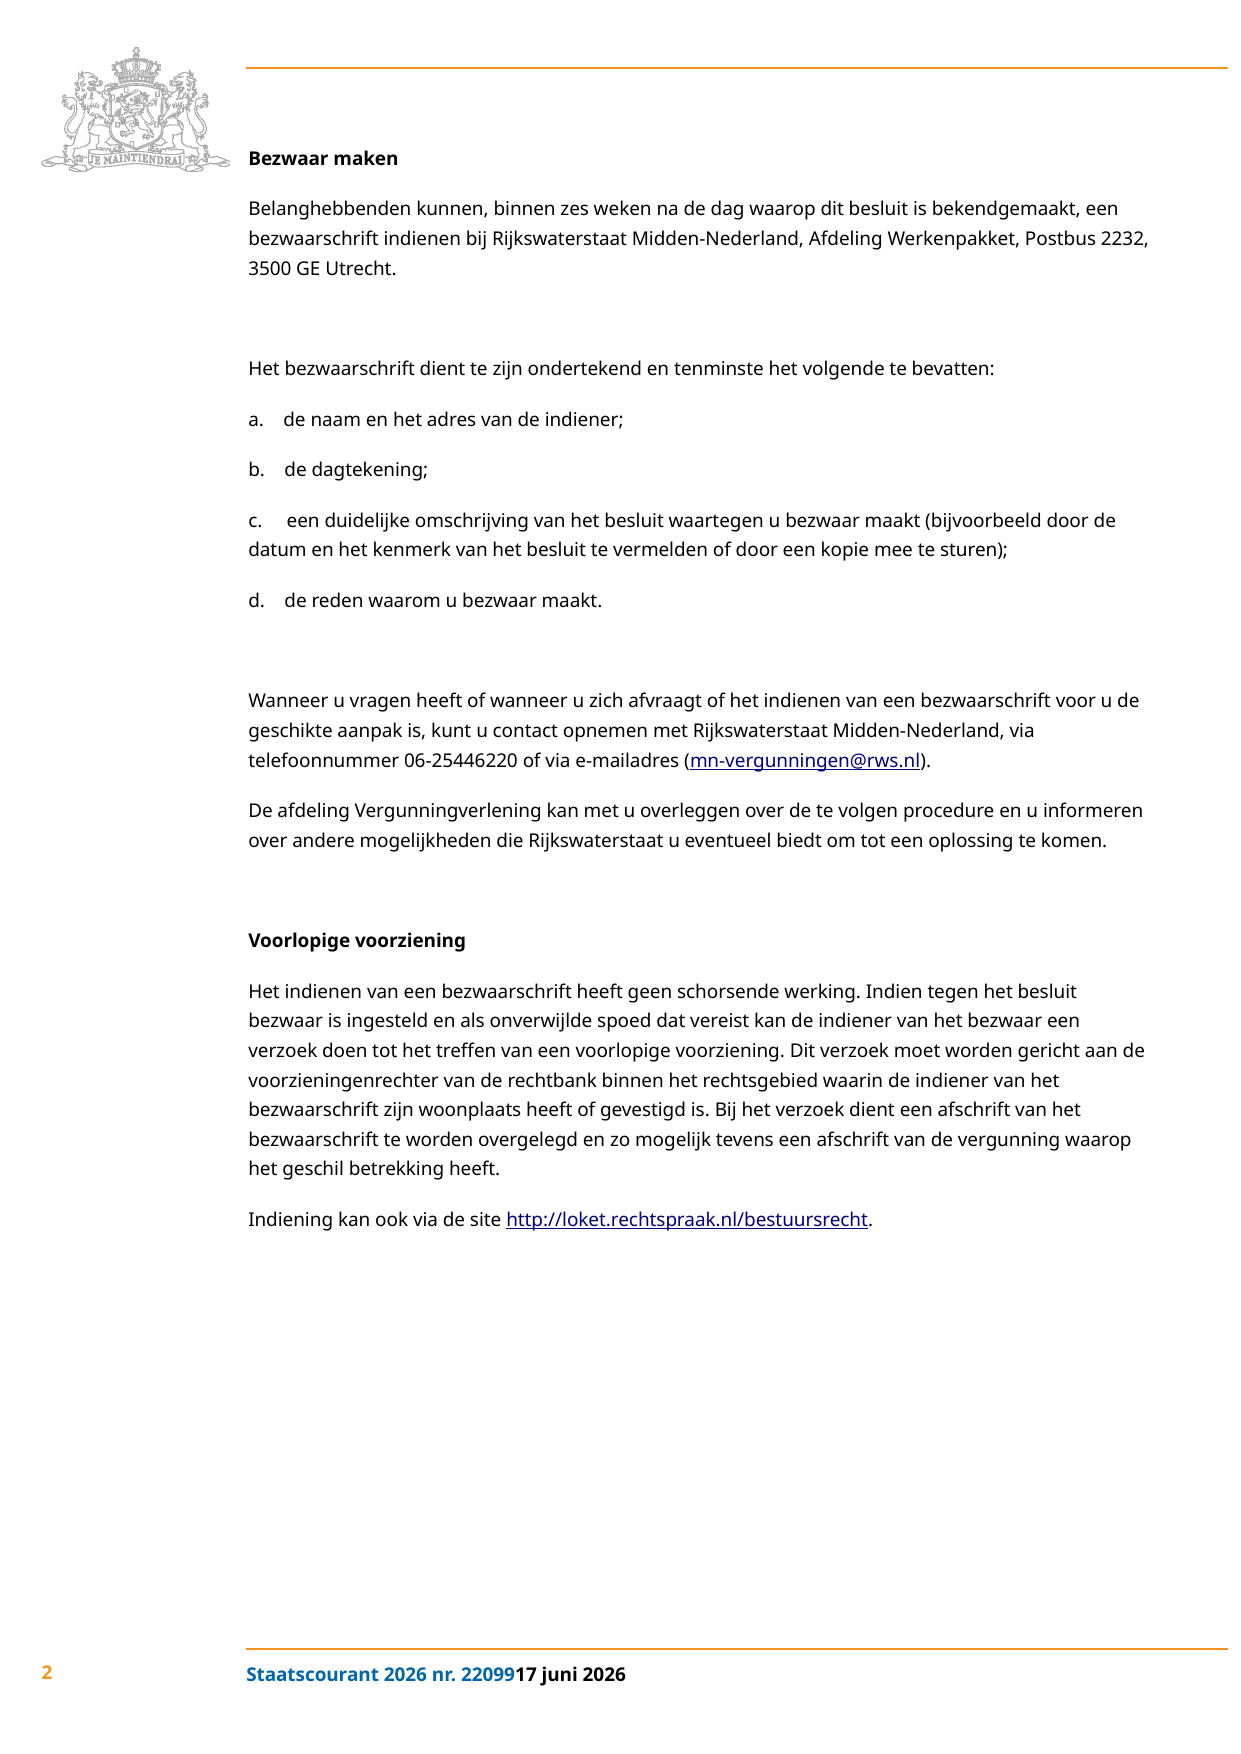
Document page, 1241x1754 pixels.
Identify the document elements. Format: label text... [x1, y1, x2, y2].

text Het bezwaarschrift dient te zijn ondertekend en tenminste het volgende te bevatten: [248, 356, 1152, 381]
text Indiening kan ook via de site http://loket.rechtspraak.nl/bestuursrecht. [248, 1206, 1152, 1232]
text c. een duidelijke omschrijving van het besluit waartegen u bezwaar maakt (bijvoorbeeld door de datum en het kenmerk van het besluit te vermelden of door een kopie mee te sturen); [248, 507, 1152, 562]
text a. de naam en het adres van de indiener; [248, 406, 1152, 432]
text Voorlopige voorziening [248, 928, 1152, 953]
text Bezwaar maken [248, 145, 1152, 171]
text Belanghebbenden kunnen, binnen zes weken na de dag waarop dit besluit is bekendgemaakt, een bezwaarschrift indienen bij Rijkswaterstaat Midden-Nederland, Afdeling Werkenpakket, Postbus 2232, 3500 GE Utrecht. [248, 196, 1152, 281]
text Wanneer u vragen heeft of wanneer u zich afvraagt of het indienen van een bezwaarschrift voor u de geschikte aanpak is, kunt u contact opnemen met Rijkswaterstaat Midden-Nederland, via telefoonnummer 06-25446220 of via e-mailadres (mn-vergunningen@rws.nl). [248, 688, 1152, 773]
text d. de reden waarom u bezwaar maakt. [248, 587, 1152, 613]
text b. de dagtekening; [248, 456, 1152, 482]
text Het indienen van een bezwaarschrift heeft geen schorsende werking. Indien tegen het besluit bezwaar is ingesteld en als onverwijlde spoed dat vereist kan de indiener van het bezwaar een verzoek doen tot het treffen van een voorlopige voorziening. Dit verzoek moet worden gericht aan de voorzieningenrechter van de rechtbank binnen het rechtsgebied waarin de indiener van het bezwaarschrift zijn woonplaats heeft of gevestigd is. Bij het verzoek dient een afschrift van het bezwaarschrift te worden overgelegd en zo mogelijk tevens een afschrift van de vergunning waarop het geschil betrekking heeft. [248, 978, 1152, 1181]
text De afdeling Vergunningverlening kan met u overleggen over de te volgen procedure en u informeren over andere mogelijkheden die Rijkswaterstaat u eventueel biedt om tot een oplossing te komen. [248, 797, 1152, 853]
picture [41, 47, 231, 172]
